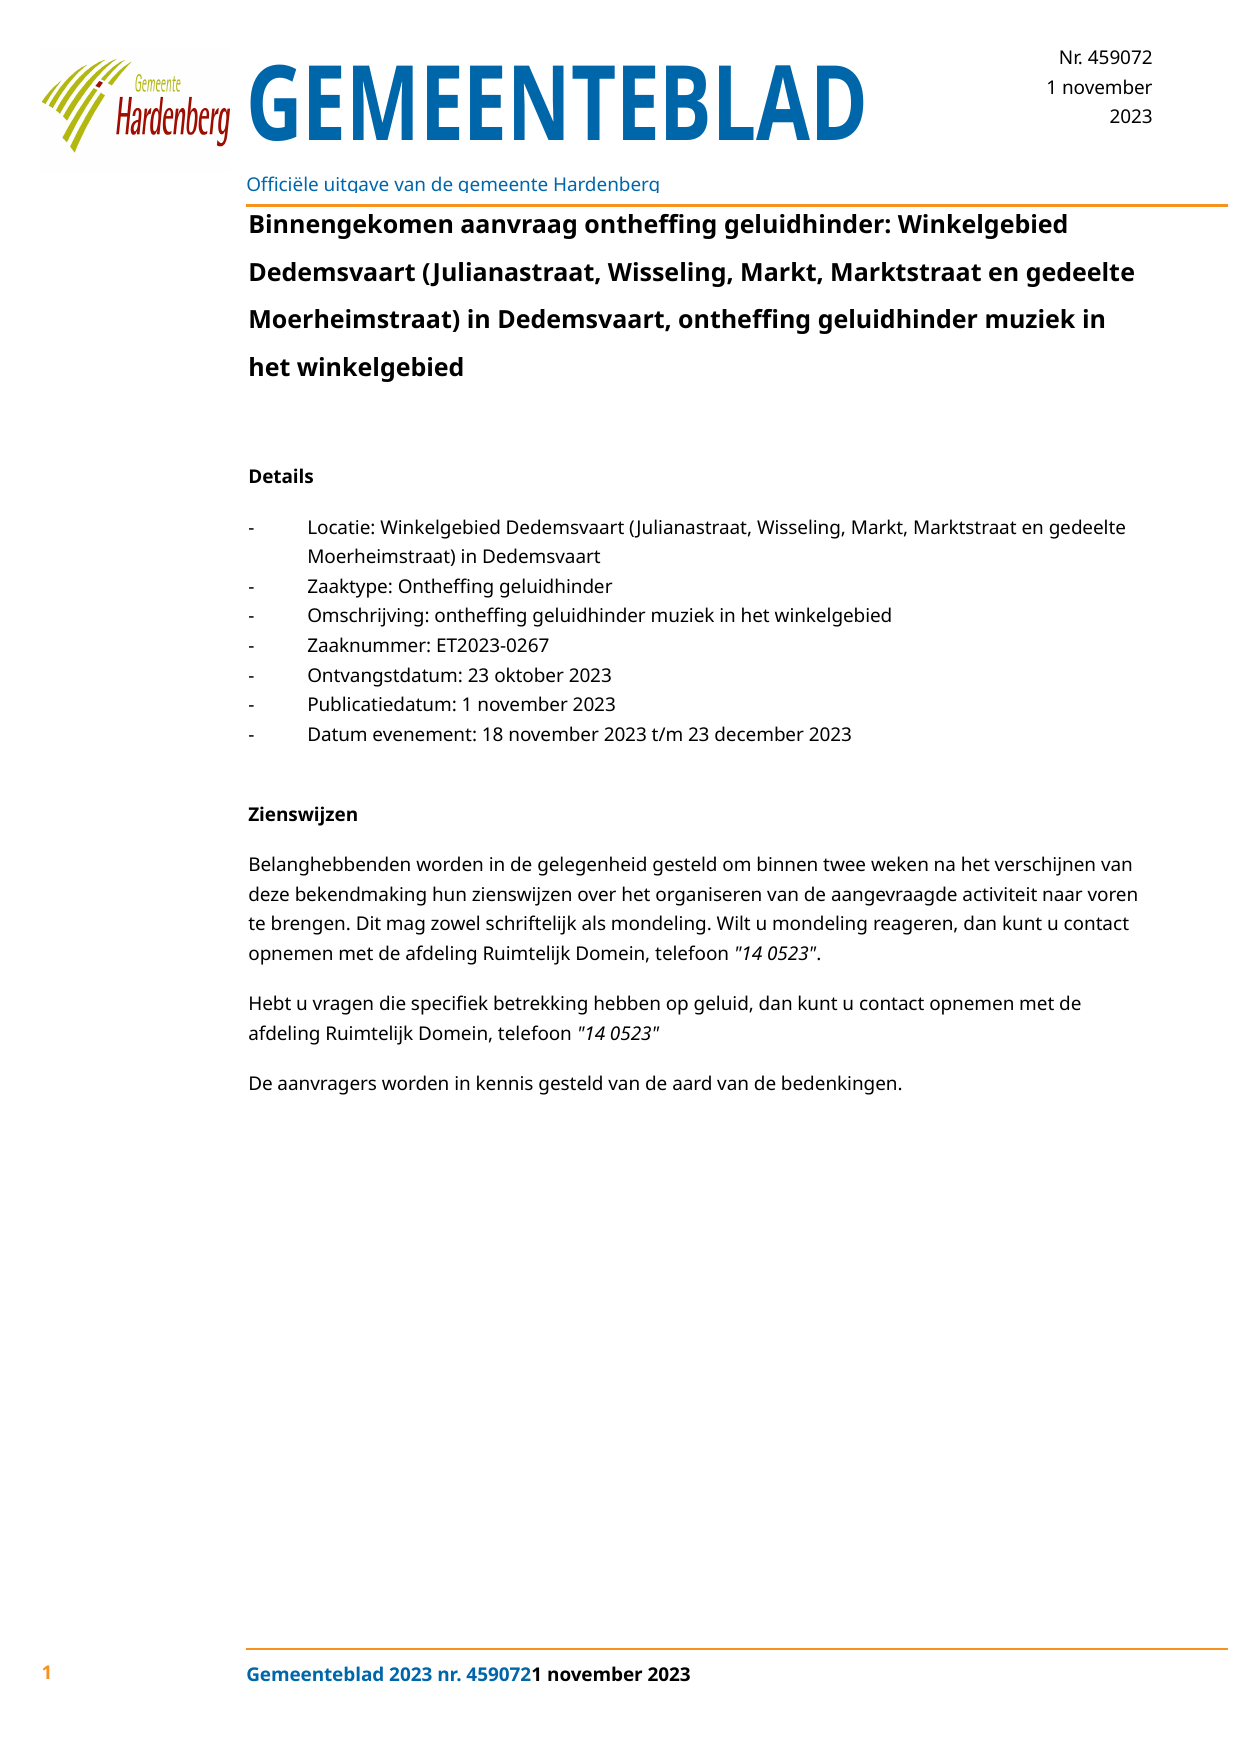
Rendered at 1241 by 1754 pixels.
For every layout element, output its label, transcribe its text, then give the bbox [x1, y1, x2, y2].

text Details [248, 463, 1152, 489]
picture [41, 47, 231, 172]
list Ontvangstdatum: 23 oktober 2023 [248, 662, 1152, 688]
list Omschrijving: ontheffing geluidhinder muziek in het winkelgebied [248, 603, 1152, 628]
text Zienswijzen [248, 801, 1152, 827]
text Hebt u vragen die specifiek betrekking hebben op geluid, dan kunt u contact opnemen met de afdeling Ruimtelijk Domein, telefoon "14 0523" [248, 991, 1152, 1046]
list Zaaknummer: ET2023-0267 [248, 632, 1152, 658]
text Binnengekomen aanvraag ontheffing geluidhinder: Winkelgebied Dedemsvaart (Julianastraat, Wisseling, Markt, Marktstraat en gedeelte Moerheimstraat) in Dedemsvaart, ontheffing geluidhinder muziek in het winkelgebied [248, 207, 1152, 384]
text De aanvragers worden in kennis gesteld van de aard van de bedenkingen. [248, 1071, 1152, 1096]
text Belanghebbenden worden in de gelegenheid gesteld om binnen twee weken na het verschijnen van deze bekendmaking hun zienswijzen over het organiseren van de aangevraagde activiteit naar voren te brengen. Dit mag zowel schriftelijk als mondeling. Wilt u mondeling reageren, dan kunt u contact opnemen met de afdeling Ruimtelijk Domein, telefoon "14 0523". [248, 851, 1152, 966]
list Zaaktype: Ontheffing geluidhinder [248, 573, 1152, 599]
list Publicatiedatum: 1 november 2023 [248, 691, 1152, 717]
list Locatie: Winkelgebied Dedemsvaart (Julianastraat, Wisseling, Markt, Marktstraat en gedeelte Moerheimstraat) in Dedemsvaart [248, 514, 1152, 569]
list Datum evenement: 18 november 2023 t/m 23 december 2023 [248, 721, 1152, 747]
